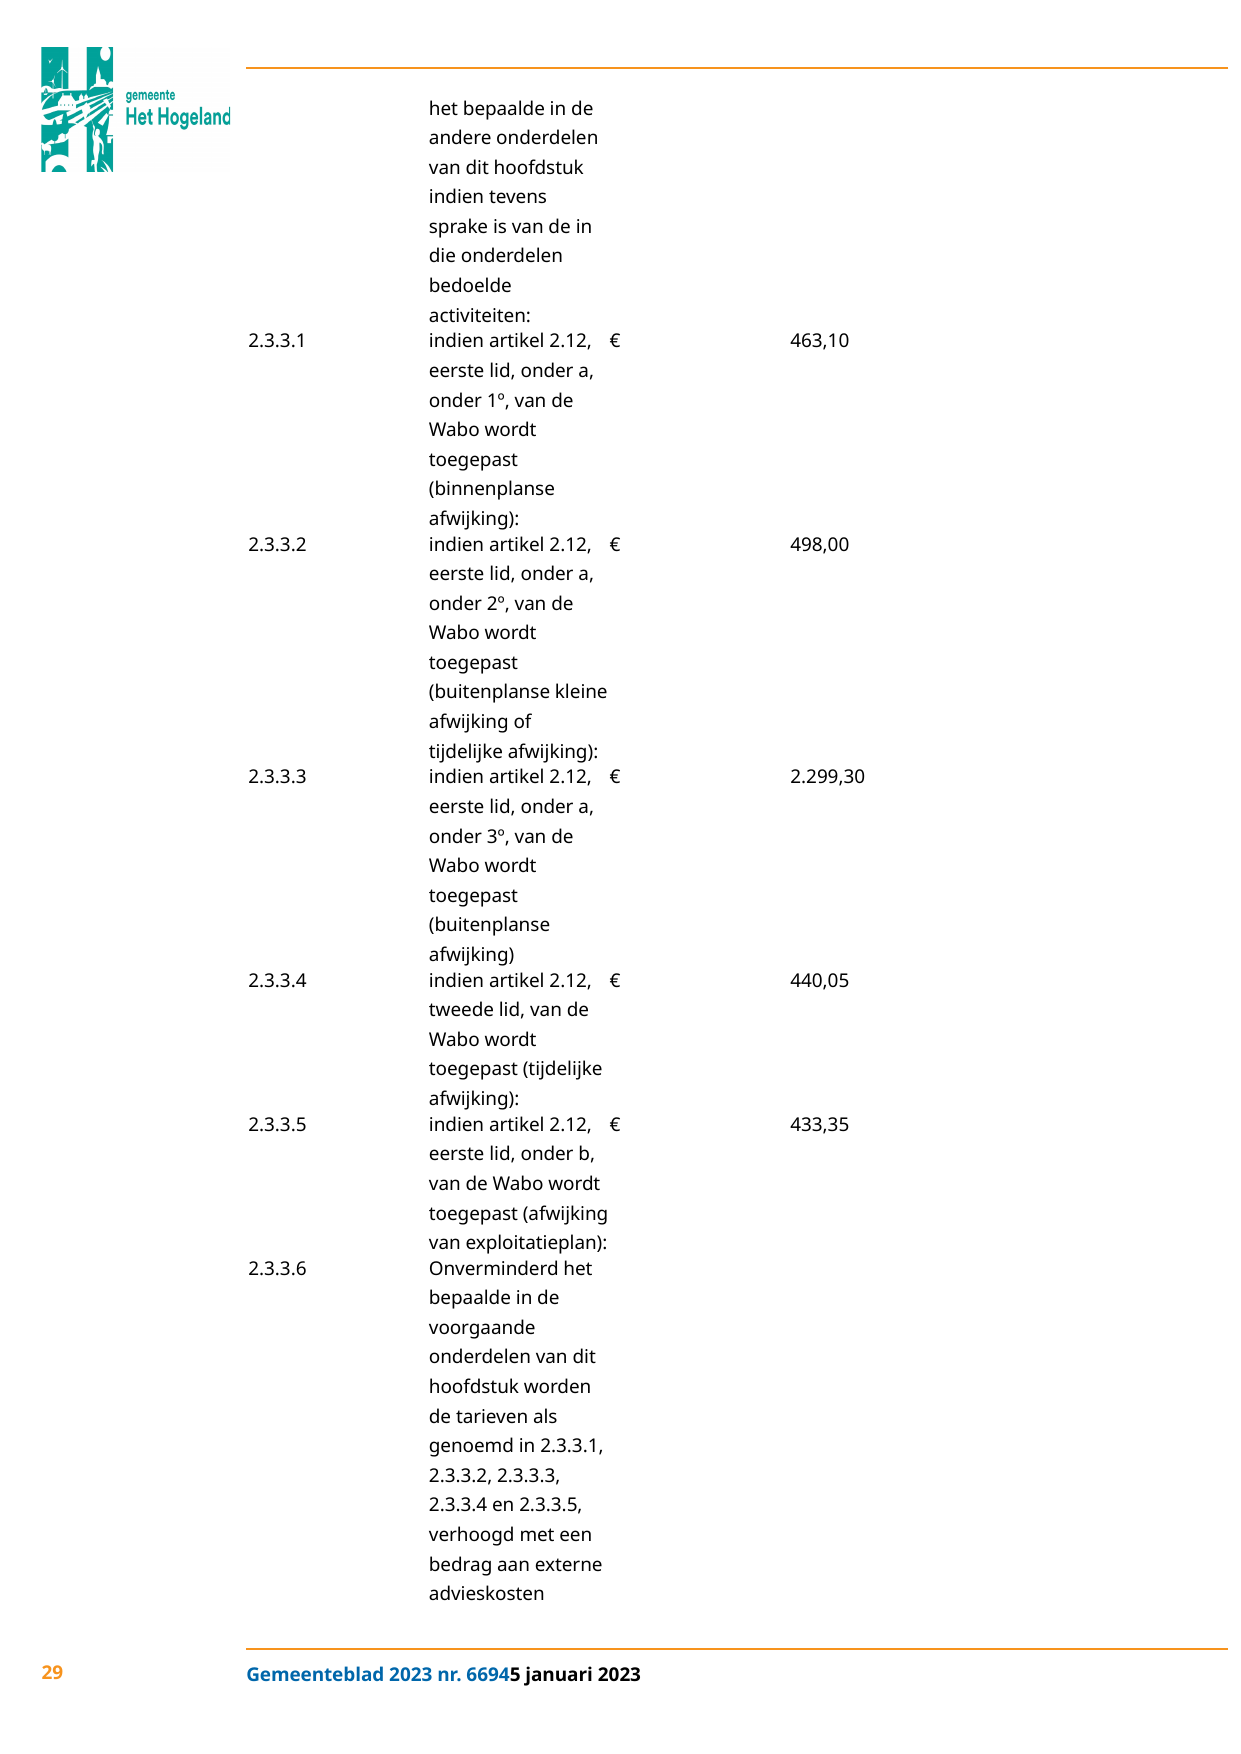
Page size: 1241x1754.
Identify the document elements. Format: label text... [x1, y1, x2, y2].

table_cell [971, 95, 1152, 328]
table_cell [609, 95, 790, 328]
table_cell € [609, 764, 790, 967]
table_cell [248, 95, 429, 328]
table_cell [971, 1255, 1152, 1606]
table_cell 498,00 [790, 531, 971, 764]
table_cell [971, 967, 1152, 1111]
table_cell het bepaalde in de andere onderdelen van dit hoofdstuk indien tevens sprake is van de in die onderdelen bedoelde activiteiten: [429, 95, 609, 328]
table_cell € [609, 1111, 790, 1255]
table_cell Onverminderd het bepaalde in de voorgaande onderdelen van dit hoofdstuk worden de tarieven als genoemd in 2.3.3.1, 2.3.3.2, 2.3.3.3, 2.3.3.4 en 2.3.3.5, verhoogd met een bedrag aan externe advieskosten [429, 1255, 609, 1606]
table_cell 2.3.3.6 [248, 1255, 429, 1606]
table_cell 433,35 [790, 1111, 971, 1255]
table_cell [609, 1255, 790, 1606]
table_cell 463,10 [790, 328, 971, 531]
table_cell € [609, 531, 790, 764]
table_cell [971, 328, 1152, 531]
table_cell indien artikel 2.12, eerste lid, onder a, onder 2º, van de Wabo wordt toegepast (buitenplanse kleine afwijking of tijdelijke afwijking): [429, 531, 609, 764]
table_cell 2.3.3.3 [248, 764, 429, 967]
table_cell [971, 764, 1152, 967]
table_cell [790, 1255, 971, 1606]
table_cell indien artikel 2.12, tweede lid, van de Wabo wordt toegepast (tijdelijke afwijking): [429, 967, 609, 1111]
table_cell indien artikel 2.12, eerste lid, onder b, van de Wabo wordt toegepast (afwijking van exploitatieplan): [429, 1111, 609, 1255]
picture [41, 47, 231, 172]
table_cell [790, 95, 971, 328]
table_cell € [609, 967, 790, 1111]
table_cell 2.3.3.5 [248, 1111, 429, 1255]
table_cell 2.3.3.2 [248, 531, 429, 764]
table_cell 2.3.3.1 [248, 328, 429, 531]
table_cell 2.3.3.4 [248, 967, 429, 1111]
table_cell 440,05 [790, 967, 971, 1111]
table_cell [971, 531, 1152, 764]
table_cell indien artikel 2.12, eerste lid, onder a, onder 1º, van de Wabo wordt toegepast (binnenplanse afwijking): [429, 328, 609, 531]
table_cell indien artikel 2.12, eerste lid, onder a, onder 3º, van de Wabo wordt toegepast (buitenplanse afwijking) [429, 764, 609, 967]
table_cell [971, 1111, 1152, 1255]
table_cell € [609, 328, 790, 531]
table_cell 2.299,30 [790, 764, 971, 967]
